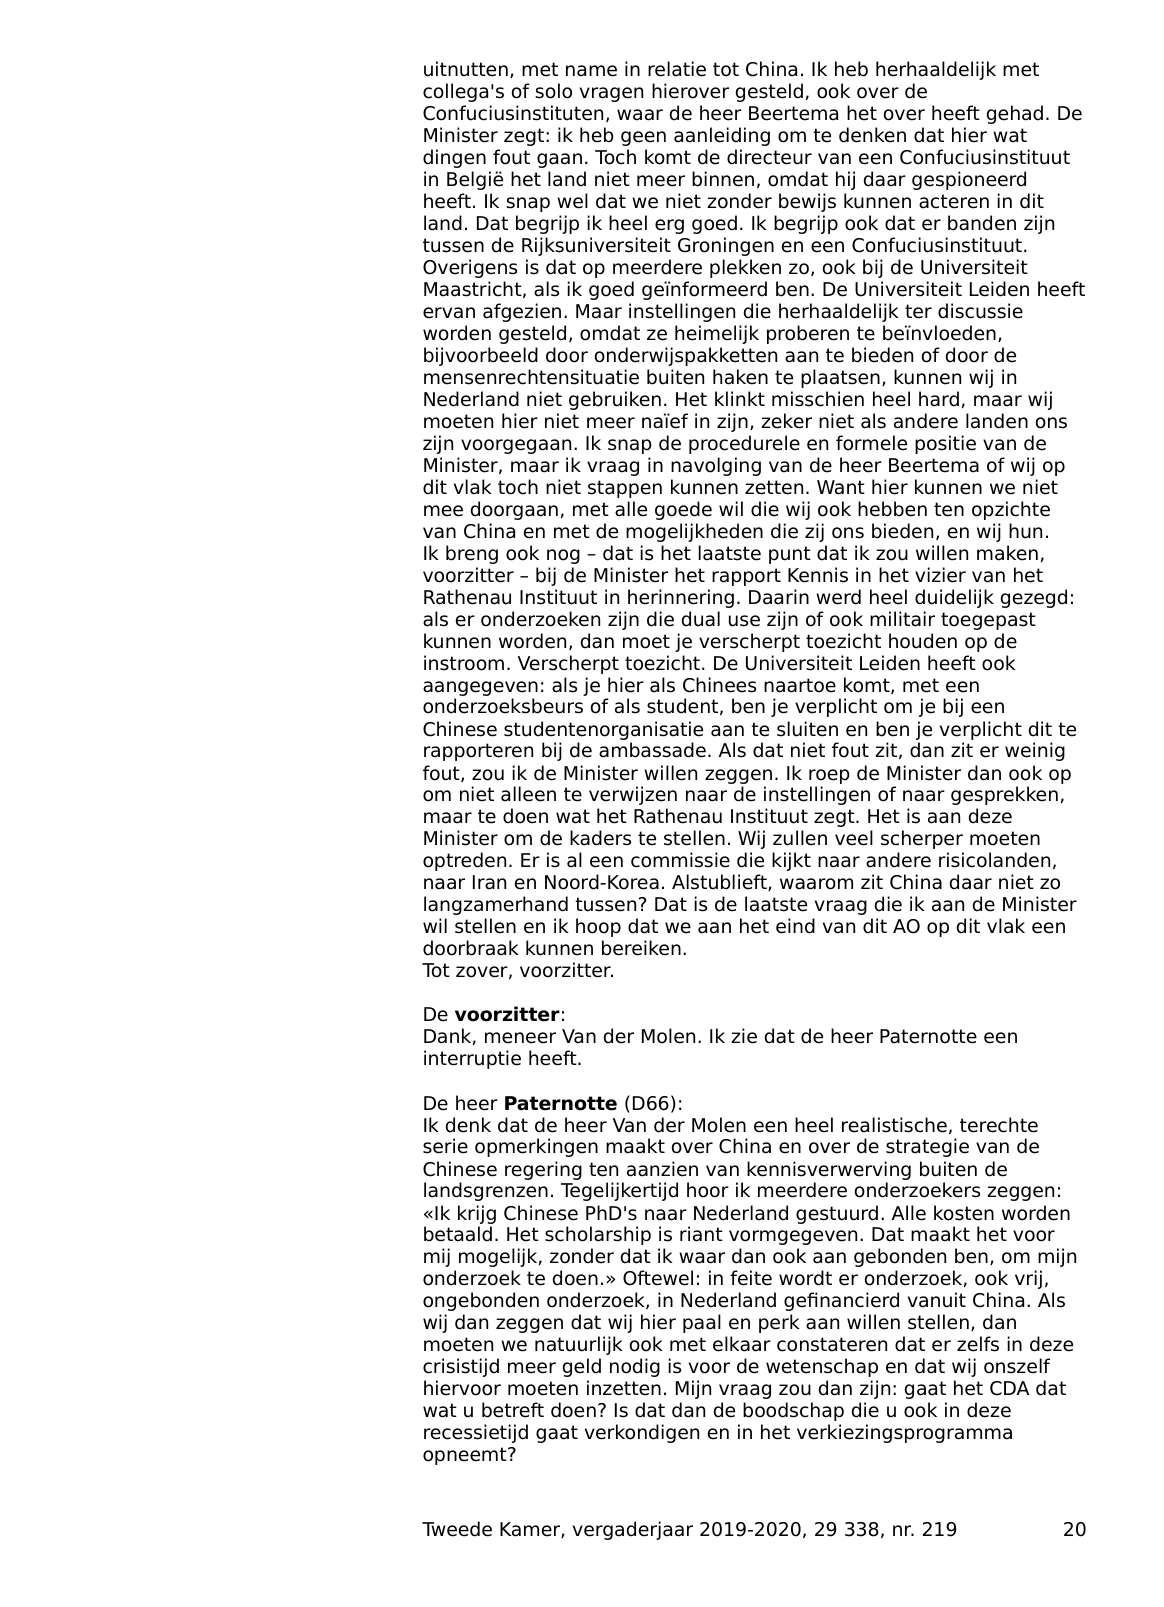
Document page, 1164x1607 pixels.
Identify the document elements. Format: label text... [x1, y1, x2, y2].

text uitnutten, met name in relatie tot China. Ik heb herhaaldelijk met collega's of solo vragen hierover gesteld, ook over de Confuciusinstituten, waar de heer Beertema het over heeft gehad. De Minister zegt: ik heb geen aanleiding om te denken dat hier wat dingen fout gaan. Toch komt de directeur van een Confuciusinstituut in België het land niet meer binnen, omdat hij daar gespioneerd heeft. Ik snap wel dat we niet zonder bewijs kunnen acteren in dit land. Dat begrijp ik heel erg goed. Ik begrijp ook dat er banden zijn tussen de Rijksuniversiteit Groningen en een Confuciusinstituut. Overigens is dat op meerdere plekken zo, ook bij de Universiteit Maastricht, als ik goed geïnformeerd ben. De Universiteit Leiden heeft ervan afgezien. Maar instellingen die herhaaldelijk ter discussie worden gesteld, omdat ze heimelijk proberen te beïnvloeden, bijvoorbeeld door onderwijspakketten aan te bieden of door de mensenrechtensituatie buiten haken te plaatsen, kunnen wij in Nederland niet gebruiken. Het klinkt misschien heel hard, maar wij moeten hier niet meer naïef in zijn, zeker niet als andere landen ons zijn voorgegaan. Ik snap de procedurele en formele positie van de Minister, maar ik vraag in navolging van de heer Beertema of wij op dit vlak toch niet stappen kunnen zetten. Want hier kunnen we niet mee doorgaan, met alle goede wil die wij ook hebben ten opzichte van China en met de mogelijkheden die zij ons bieden, en wij hun. [422, 59, 1087, 543]
text De voorzitter: [422, 1004, 1087, 1026]
text Ik denk dat de heer Van der Molen een heel realistische, terechte serie opmerkingen maakt over China en over de strategie van de Chinese regering ten aanzien van kennisverwerving buiten de landsgrenzen. Tegelijkertijd hoor ik meerdere onderzoekers zeggen: «Ik krijg Chinese PhD's naar Nederland gestuurd. Alle kosten worden betaald. Het scholarship is riant vormgegeven. Dat maakt het voor mij mogelijk, zonder dat ik waar dan ook aan gebonden ben, om mijn onderzoek te doen.» Oftewel: in feite wordt er onderzoek, ook vrij, ongebonden onderzoek, in Nederland gefinancierd vanuit China. Als wij dan zeggen dat wij hier paal en perk aan willen stellen, dan moeten we natuurlijk ook met elkaar constateren dat er zelfs in deze crisistijd meer geld nodig is voor de wetenschap en dat wij onszelf hiervoor moeten inzetten. Mijn vraag zou dan zijn: gaat het CDA dat wat u betreft doen? Is dat dan de boodschap die u ook in deze recessietijd gaat verkondigen en in het verkiezingsprogramma opneemt? [422, 1114, 1087, 1466]
text Dank, meneer Van der Molen. Ik zie dat de heer Paternotte een interruptie heeft. [422, 1026, 1087, 1070]
text Tot zover, voorzitter. [422, 960, 1087, 982]
text De heer Paternotte (D66): [422, 1092, 1087, 1114]
text Ik breng ook nog – dat is het laatste punt dat ik zou willen maken, voorzitter – bij de Minister het rapport Kennis in het vizier van het Rathenau Instituut in herinnering. Daarin werd heel duidelijk gezegd: als er onderzoeken zijn die dual use zijn of ook militair toegepast kunnen worden, dan moet je verscherpt toezicht houden op de instroom. Verscherpt toezicht. De Universiteit Leiden heeft ook aangegeven: als je hier als Chinees naartoe komt, met een onderzoeksbeurs of als student, ben je verplicht om je bij een Chinese studentenorganisatie aan te sluiten en ben je verplicht dit te rapporteren bij de ambassade. Als dat niet fout zit, dan zit er weinig fout, zou ik de Minister willen zeggen. Ik roep de Minister dan ook op om niet alleen te verwijzen naar de instellingen of naar gesprekken, maar te doen wat het Rathenau Instituut zegt. Het is aan deze Minister om de kaders te stellen. Wij zullen veel scherper moeten optreden. Er is al een commissie die kijkt naar andere risicolanden, naar Iran en Noord-Korea. Alstublieft, waarom zit China daar niet zo langzamerhand tussen? Dat is de laatste vraag die ik aan de Minister wil stellen en ik hoop dat we aan het eind van dit AO op dit vlak een doorbraak kunnen bereiken. [422, 543, 1087, 960]
